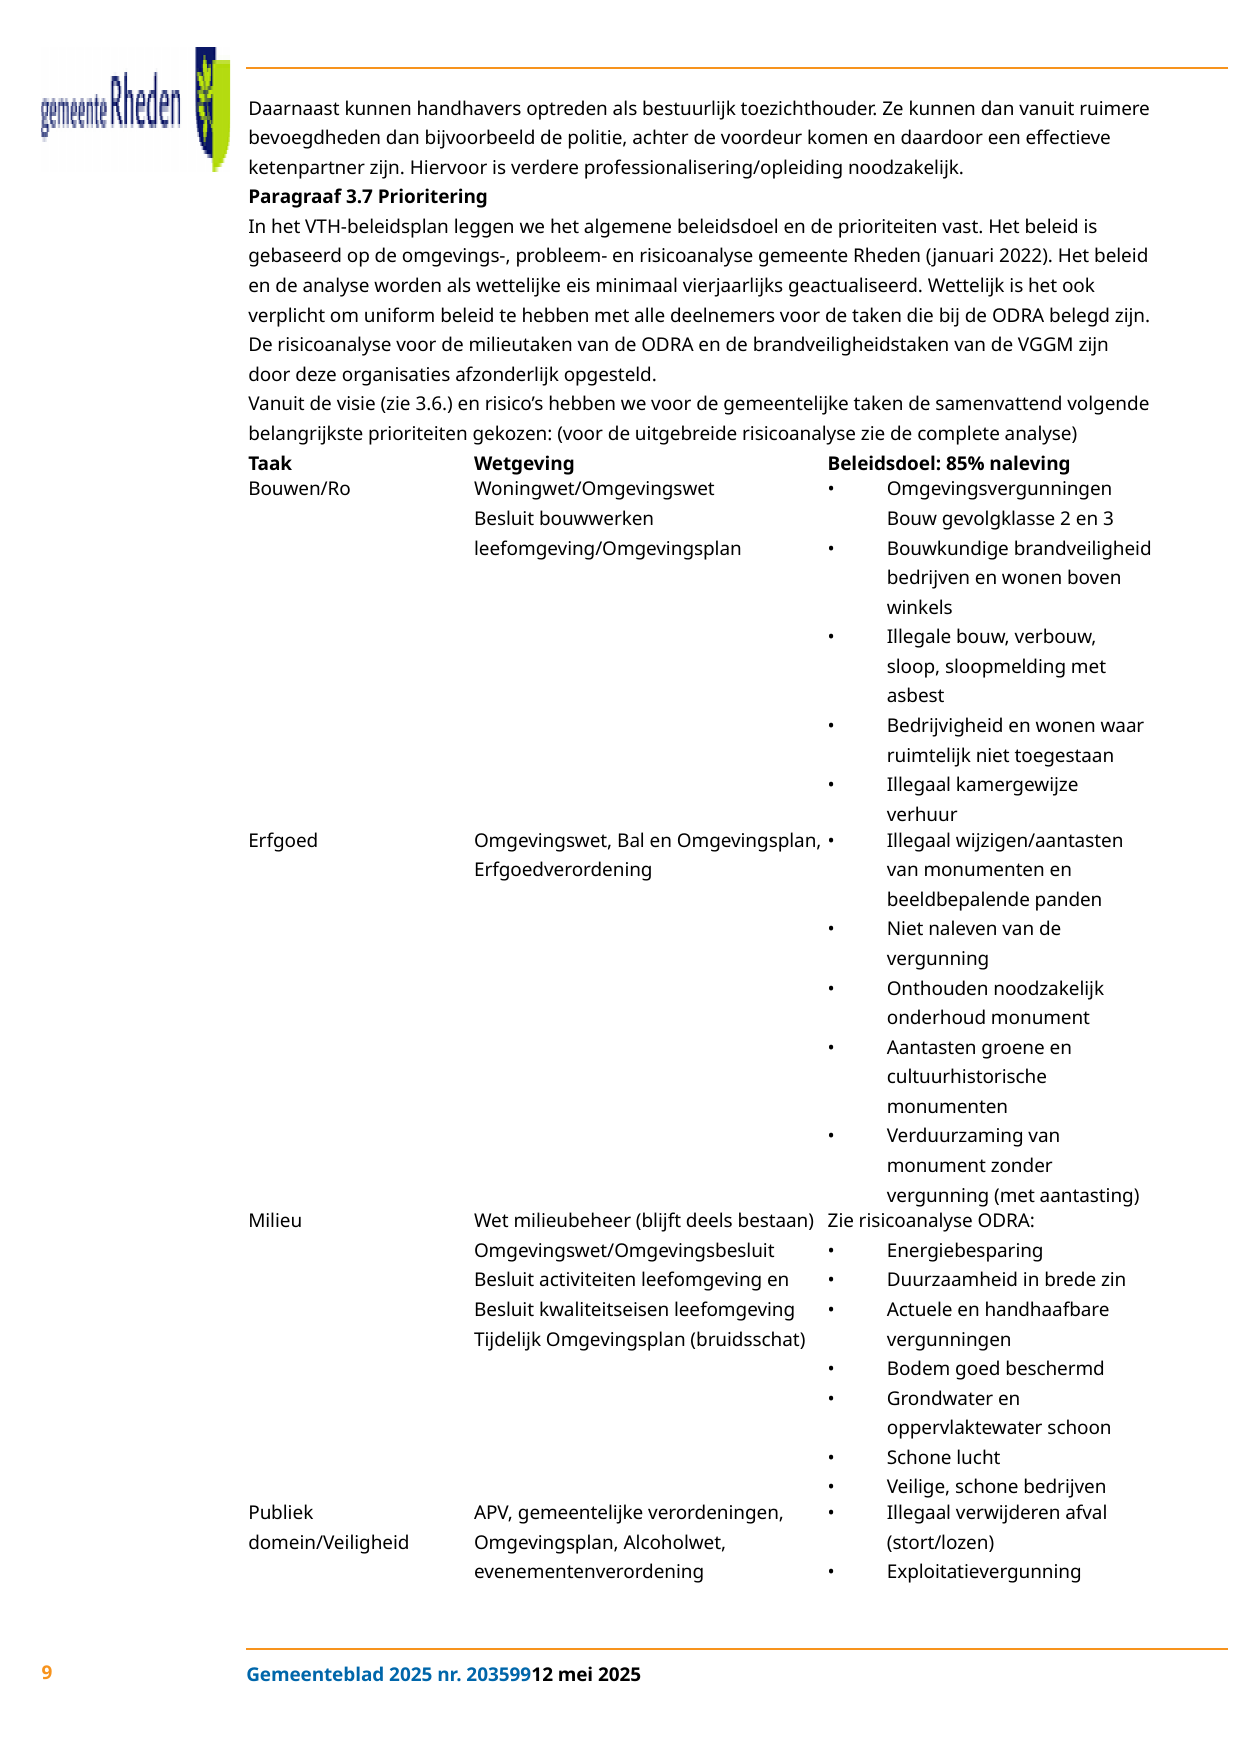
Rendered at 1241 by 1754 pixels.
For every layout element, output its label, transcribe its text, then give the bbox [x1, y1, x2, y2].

table_cell Woningwet/Omgevingswet Besluit bouwwerken leefomgeving/Omgevingsplan [474, 476, 827, 827]
table_cell Publiek domein/Veiligheid [248, 1500, 474, 1584]
table_cell Zie risicoanalyse ODRA: Energiebesparing Duurzaamheid in brede zin Actuele en handhaafbare vergunningen Bodem goed beschermd Grondwater en oppervlaktewater schoon Schone lucht Veilige, schone bedrijven [828, 1208, 1152, 1499]
text Vanuit de visie (zie 3.6.) en risico’s hebben we voor de gemeentelijke taken de samenvattend volgende belangrijkste prioriteiten gekozen: (voor de uitgebreide risicoanalyse zie de complete analyse) [248, 391, 1152, 446]
table_cell Wet milieubeheer (blijft deels bestaan) Omgevingswet/Omgevingsbesluit Besluit activiteiten leefomgeving en Besluit kwaliteitseisen leefomgeving Tijdelijk Omgevingsplan (bruidsschat) [474, 1208, 827, 1499]
table_cell APV, gemeentelijke verordeningen, Omgevingsplan, Alcoholwet, evenementenverordening [474, 1500, 827, 1584]
text In het VTH-beleidsplan leggen we het algemene beleidsdoel en de prioriteiten vast. Het beleid is gebaseerd op de omgevings-, probleem- en risicoanalyse gemeente Rheden (januari 2022). Het beleid en de analyse worden als wettelijke eis minimaal vierjaarlijks geactualiseerd. Wettelijk is het ook verplicht om uniform beleid te hebben met alle deelnemers voor de taken die bij de ODRA belegd zijn. De risicoanalyse voor de milieutaken van de ODRA en de brandveiligheidstaken van de VGGM zijn door deze organisaties afzonderlijk opgesteld. [248, 213, 1152, 387]
table_cell Erfgoed [248, 827, 474, 1207]
table_cell Illegaal wijzigen/aantasten van monumenten en beeldbepalende panden Niet naleven van de vergunning Onthouden noodzakelijk onderhoud monument Aantasten groene en cultuurhistorische monumenten Verduurzaming van monument zonder vergunning (met aantasting) [828, 827, 1152, 1207]
table_cell Illegaal verwijderen afval (stort/lozen) Exploitatievergunning [828, 1500, 1152, 1584]
table_cell Omgevingsvergunningen Bouw gevolgklasse 2 en 3 Bouwkundige brandveiligheid bedrijven en wonen boven winkels Illegale bouw, verbouw, sloop, sloopmelding met asbest Bedrijvigheid en wonen waar ruimtelijk niet toegestaan Illegaal kamergewijze verhuur [828, 476, 1152, 827]
table_cell Milieu [248, 1208, 474, 1499]
table_header Wetgeving [474, 450, 827, 476]
text Paragraaf 3.7 Prioritering [248, 183, 1152, 209]
table_header Beleidsdoel: 85% naleving [828, 450, 1152, 476]
table_cell Bouwen/Ro [248, 476, 474, 827]
text Daarnaast kunnen handhavers optreden als bestuurlijk toezichthouder. Ze kunnen dan vanuit ruimere bevoegdheden dan bijvoorbeeld de politie, achter de voordeur komen en daardoor een effectieve ketenpartner zijn. Hiervoor is verdere professionalisering/opleiding noodzakelijk. [248, 95, 1152, 180]
table_header Taak [248, 450, 474, 476]
picture [41, 47, 231, 172]
table_cell Omgevingswet, Bal en Omgevingsplan, Erfgoedverordening [474, 827, 827, 1207]
